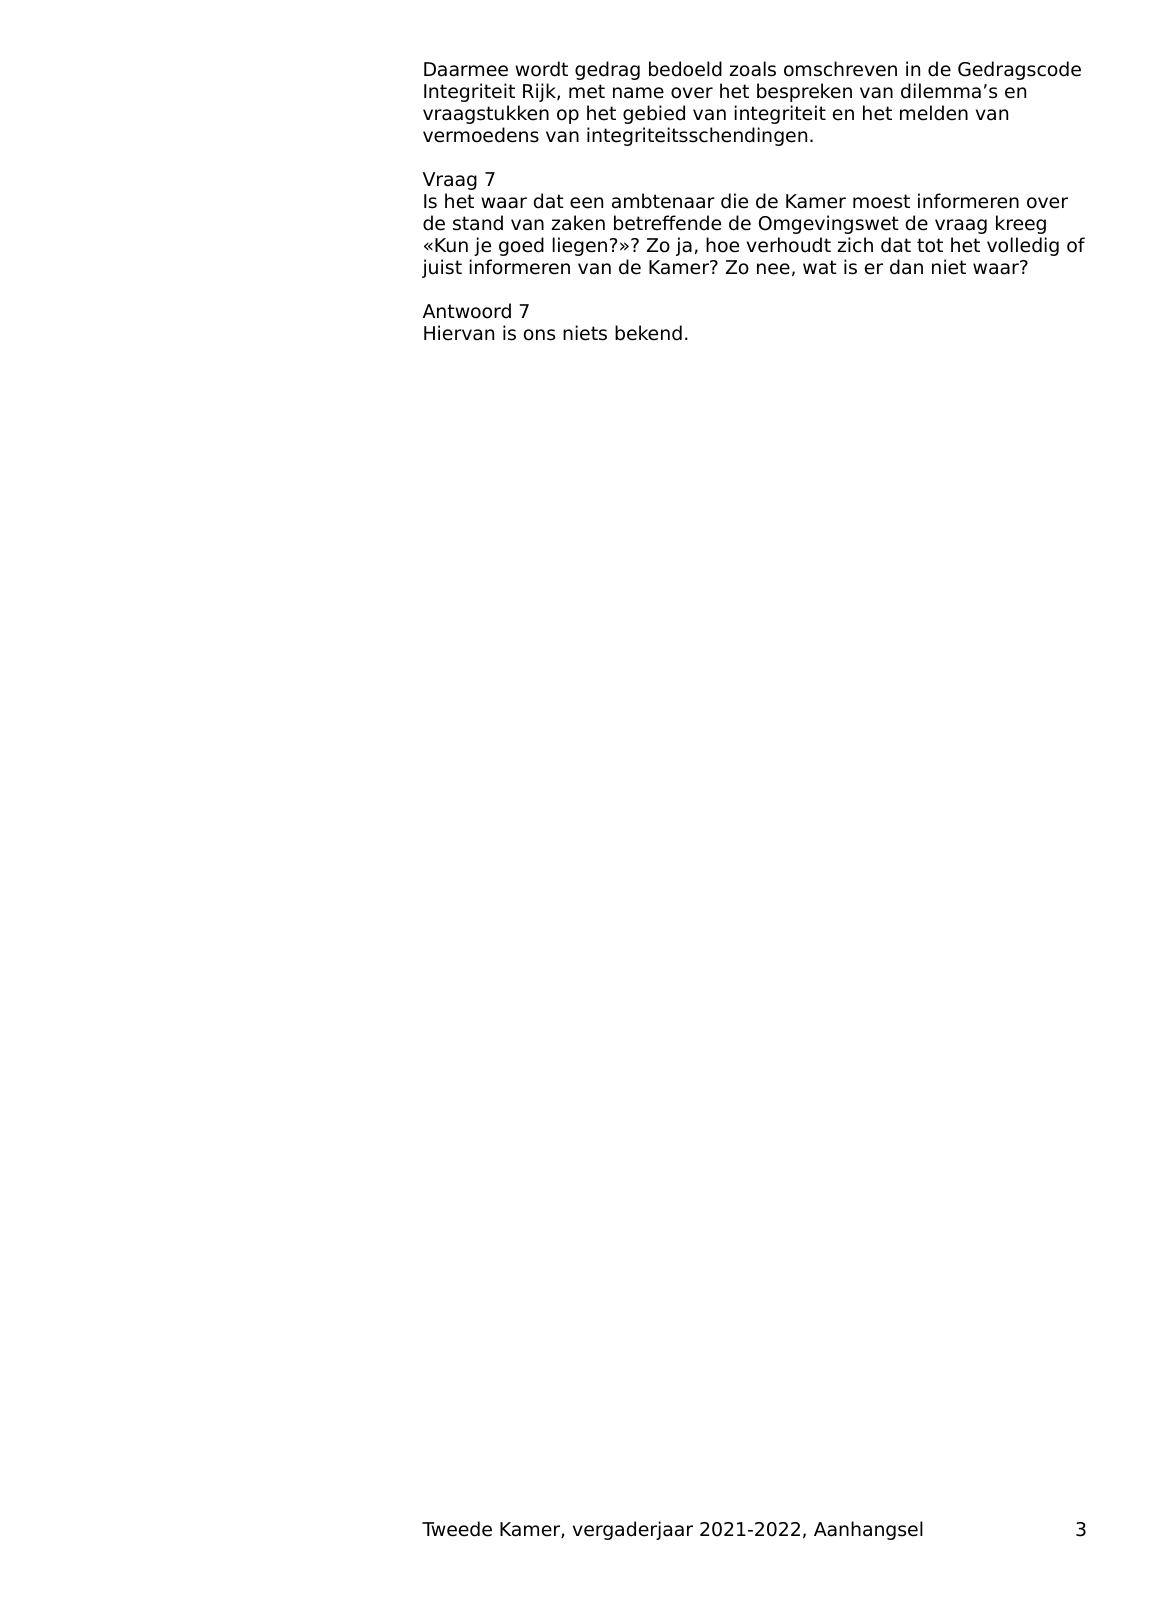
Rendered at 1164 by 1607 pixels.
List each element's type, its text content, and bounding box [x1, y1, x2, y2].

text Hiervan is ons niets bekend. [422, 323, 1087, 345]
text Antwoord 7 [422, 301, 1087, 323]
text Daarmee wordt gedrag bedoeld zoals omschreven in de Gedragscode Integriteit Rijk, met name over het bespreken van dilemma’s en vraagstukken op het gebied van integriteit en het melden van vermoedens van integriteitsschendingen. [422, 59, 1087, 147]
text Vraag 7 [422, 169, 1087, 191]
text Is het waar dat een ambtenaar die de Kamer moest informeren over de stand van zaken betreffende de Omgevingswet de vraag kreeg «Kun je goed liegen?»? Zo ja, hoe verhoudt zich dat tot het volledig of juist informeren van de Kamer? Zo nee, wat is er dan niet waar? [422, 191, 1087, 279]
